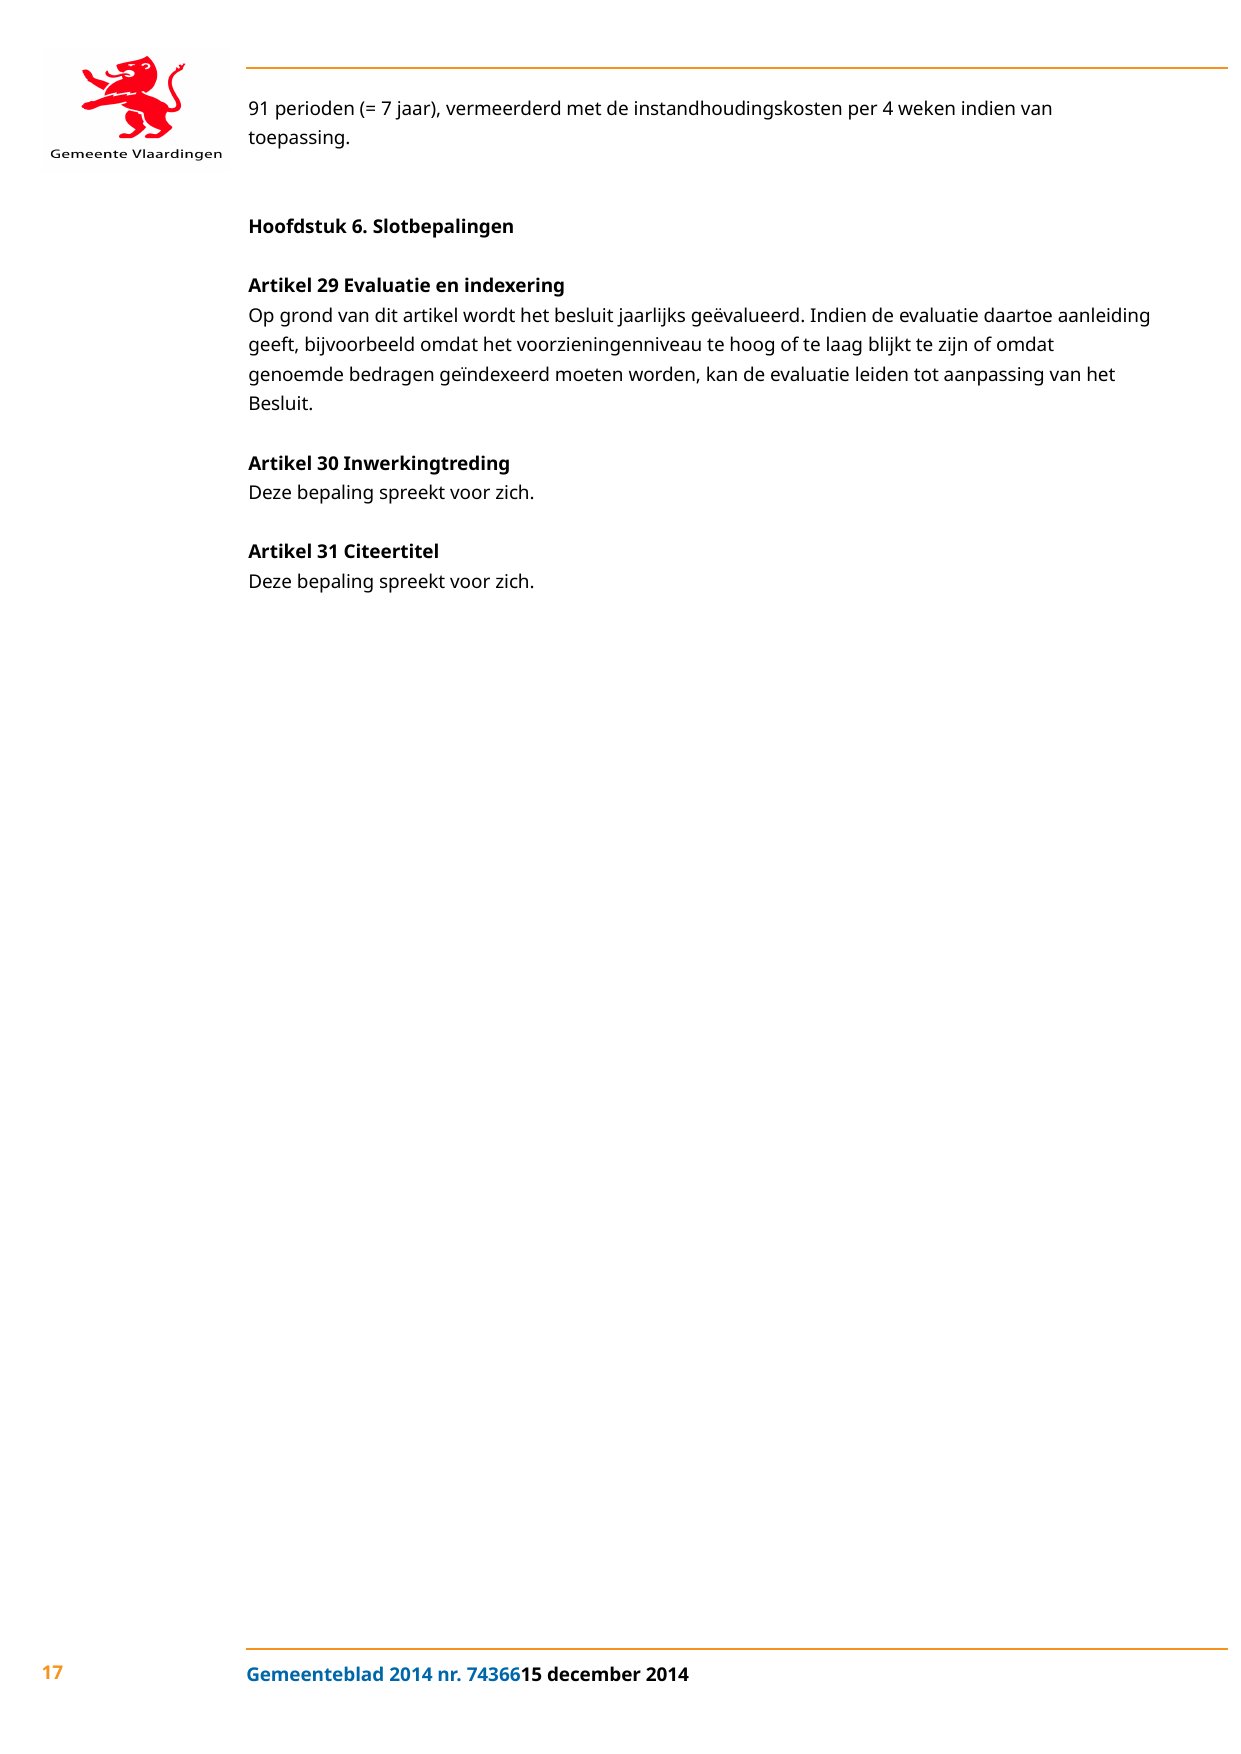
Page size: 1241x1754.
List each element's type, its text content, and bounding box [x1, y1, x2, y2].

text Deze bepaling spreekt voor zich. [248, 479, 1152, 505]
text Artikel 30 Inwerkingtreding [248, 450, 1152, 476]
text Artikel 31 Citeertitel [248, 538, 1152, 564]
text Hoofdstuk 6. Slotbepalingen [248, 213, 1152, 239]
text 91 perioden (= 7 jaar), vermeerderd met de instandhoudingskosten per 4 weken indien van toepassing. [248, 95, 1152, 150]
text Op grond van dit artikel wordt het besluit jaarlijks geëvalueerd. Indien de evaluatie daartoe aanleiding geeft, bijvoorbeeld omdat het voorzieningenniveau te hoog of te laag blijkt te zijn of omdat genoemde bedragen geïndexeerd moeten worden, kan de evaluatie leiden tot aanpassing van het Besluit. [248, 302, 1152, 416]
text Deze bepaling spreekt voor zich. [248, 568, 1152, 594]
text Artikel 29 Evaluatie en indexering [248, 272, 1152, 298]
picture [41, 47, 231, 172]
